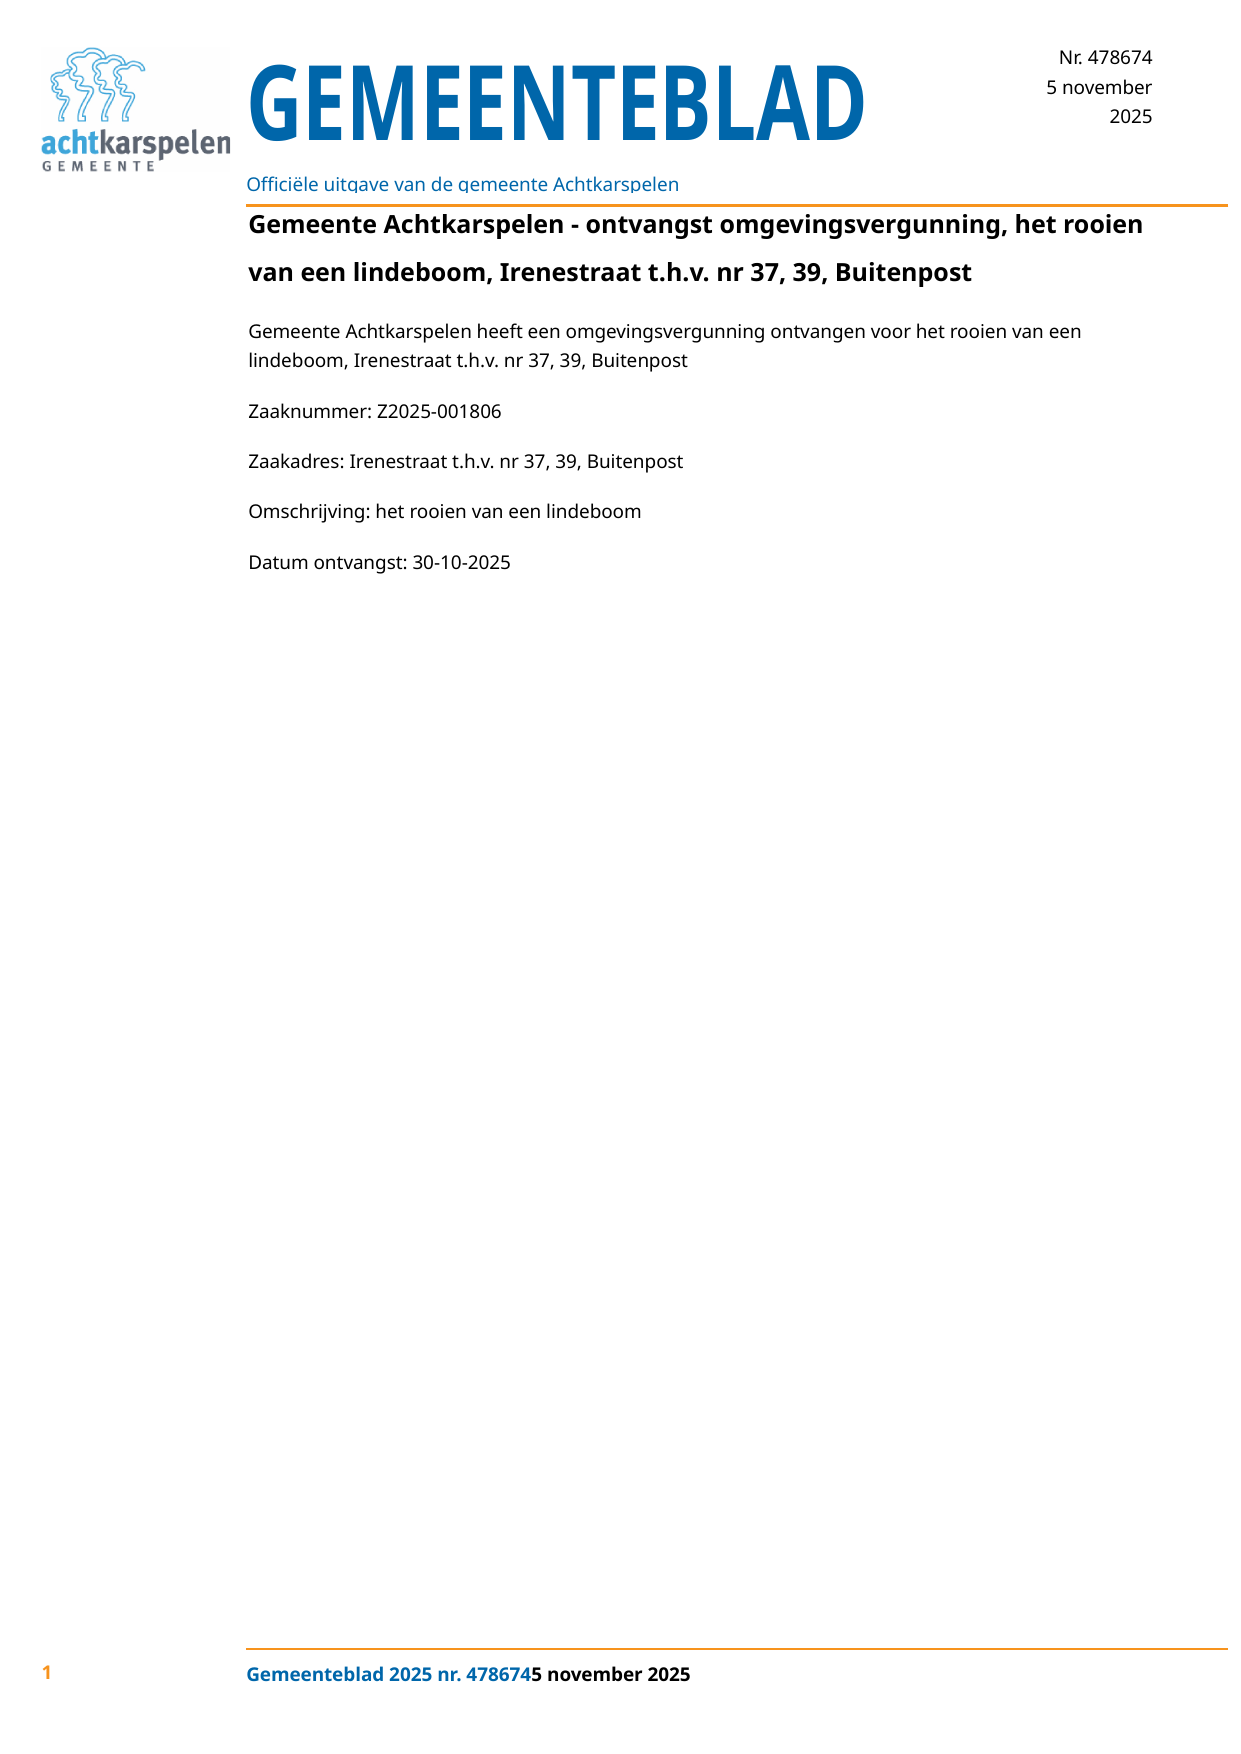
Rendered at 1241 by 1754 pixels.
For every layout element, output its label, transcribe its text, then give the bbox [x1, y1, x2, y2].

text Zaakadres: Irenestraat t.h.v. nr 37, 39, Buitenpost [248, 448, 1152, 474]
text Datum ontvangst: 30-10-2025 [248, 549, 1152, 575]
text Zaaknummer: Z2025-001806 [248, 398, 1152, 424]
picture [41, 47, 231, 172]
text Omschrijving: het rooien van een lindeboom [248, 499, 1152, 524]
text Gemeente Achtkarspelen - ontvangst omgevingsvergunning, het rooien van een lindeboom, Irenestraat t.h.v. nr 37, 39, Buitenpost [248, 207, 1152, 288]
text Gemeente Achtkarspelen heeft een omgevingsvergunning ontvangen voor het rooien van een lindeboom, Irenestraat t.h.v. nr 37, 39, Buitenpost [248, 318, 1152, 373]
